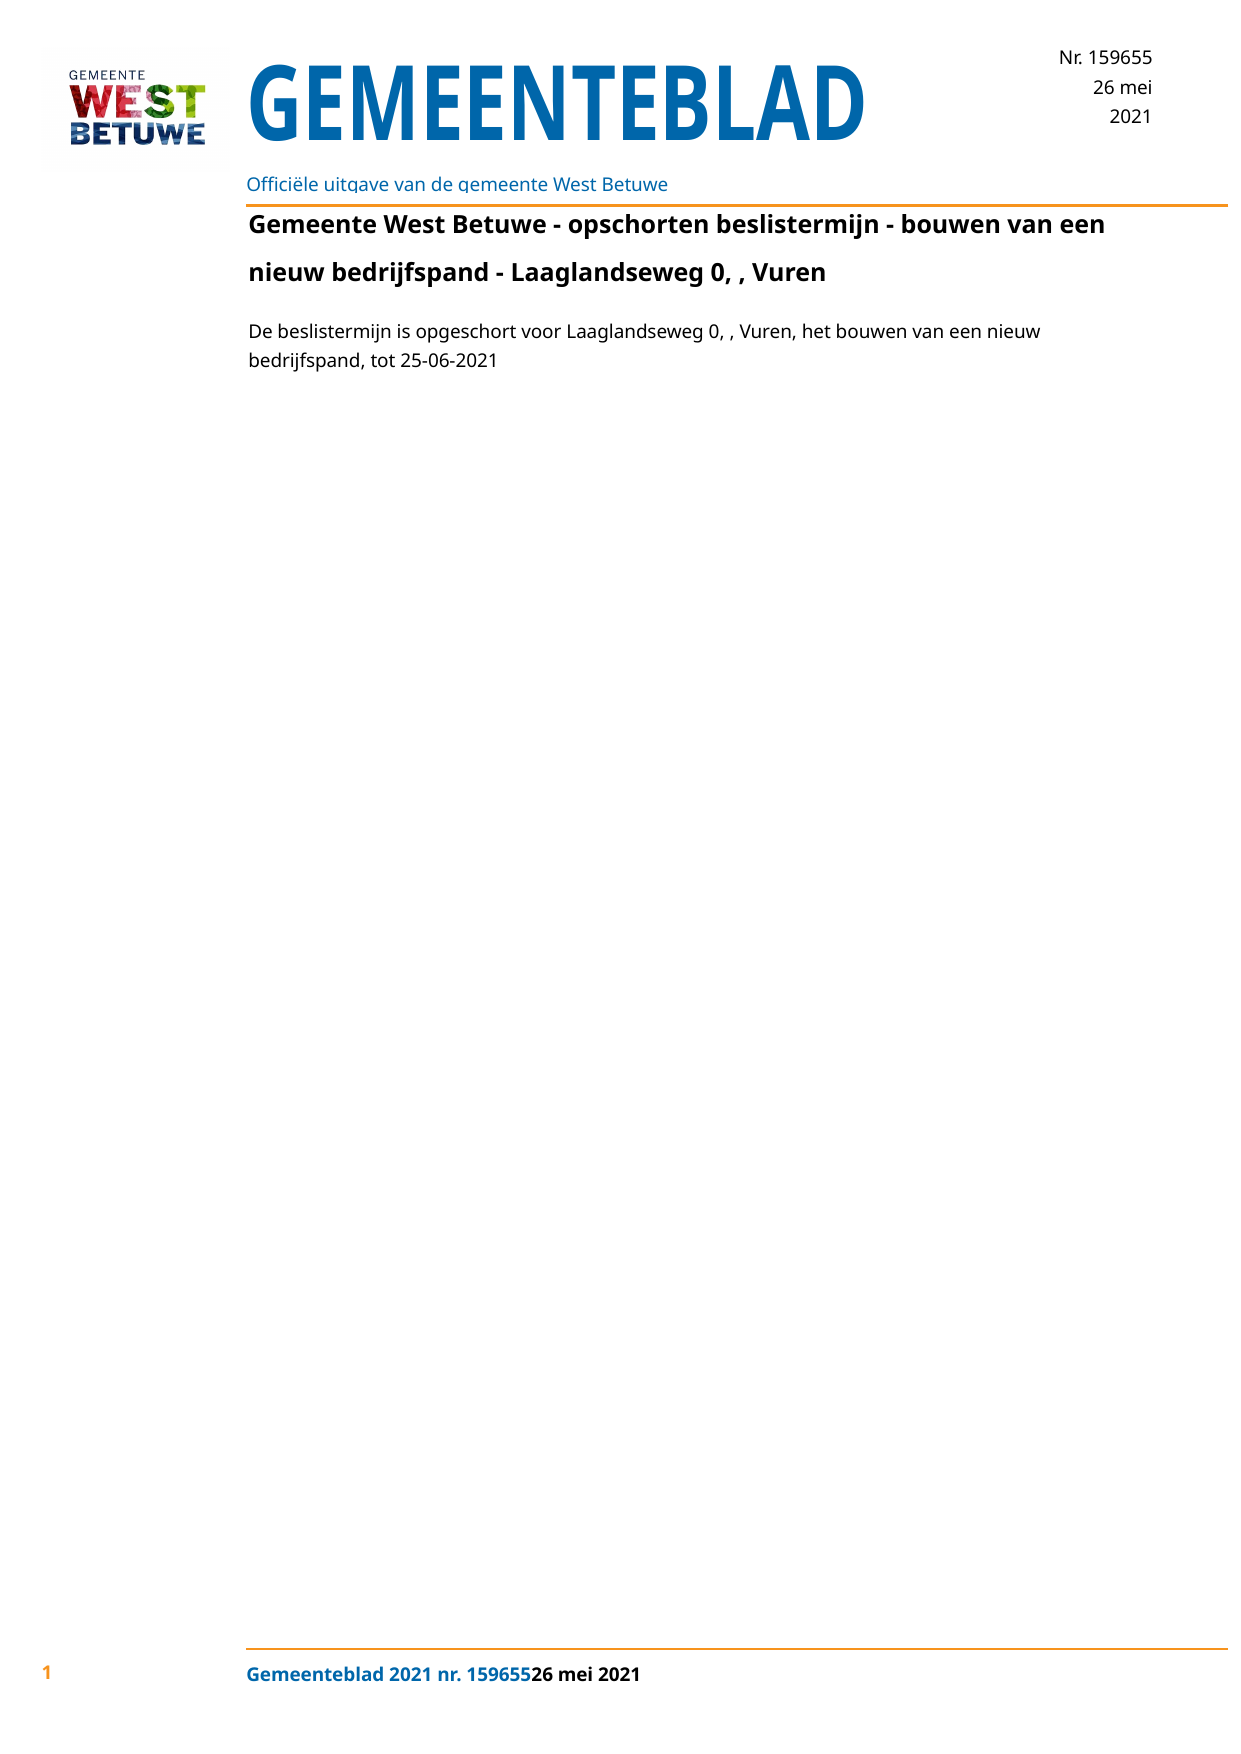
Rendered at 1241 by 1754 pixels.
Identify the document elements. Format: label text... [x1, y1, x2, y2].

text Gemeente West Betuwe - opschorten beslistermijn - bouwen van een nieuw bedrijfspand - Laaglandseweg 0, , Vuren [248, 207, 1152, 288]
text De beslistermijn is opgeschort voor Laaglandseweg 0, , Vuren, het bouwen van een nieuw bedrijfspand, tot 25-06-2021 [248, 318, 1152, 373]
picture [41, 47, 231, 172]
